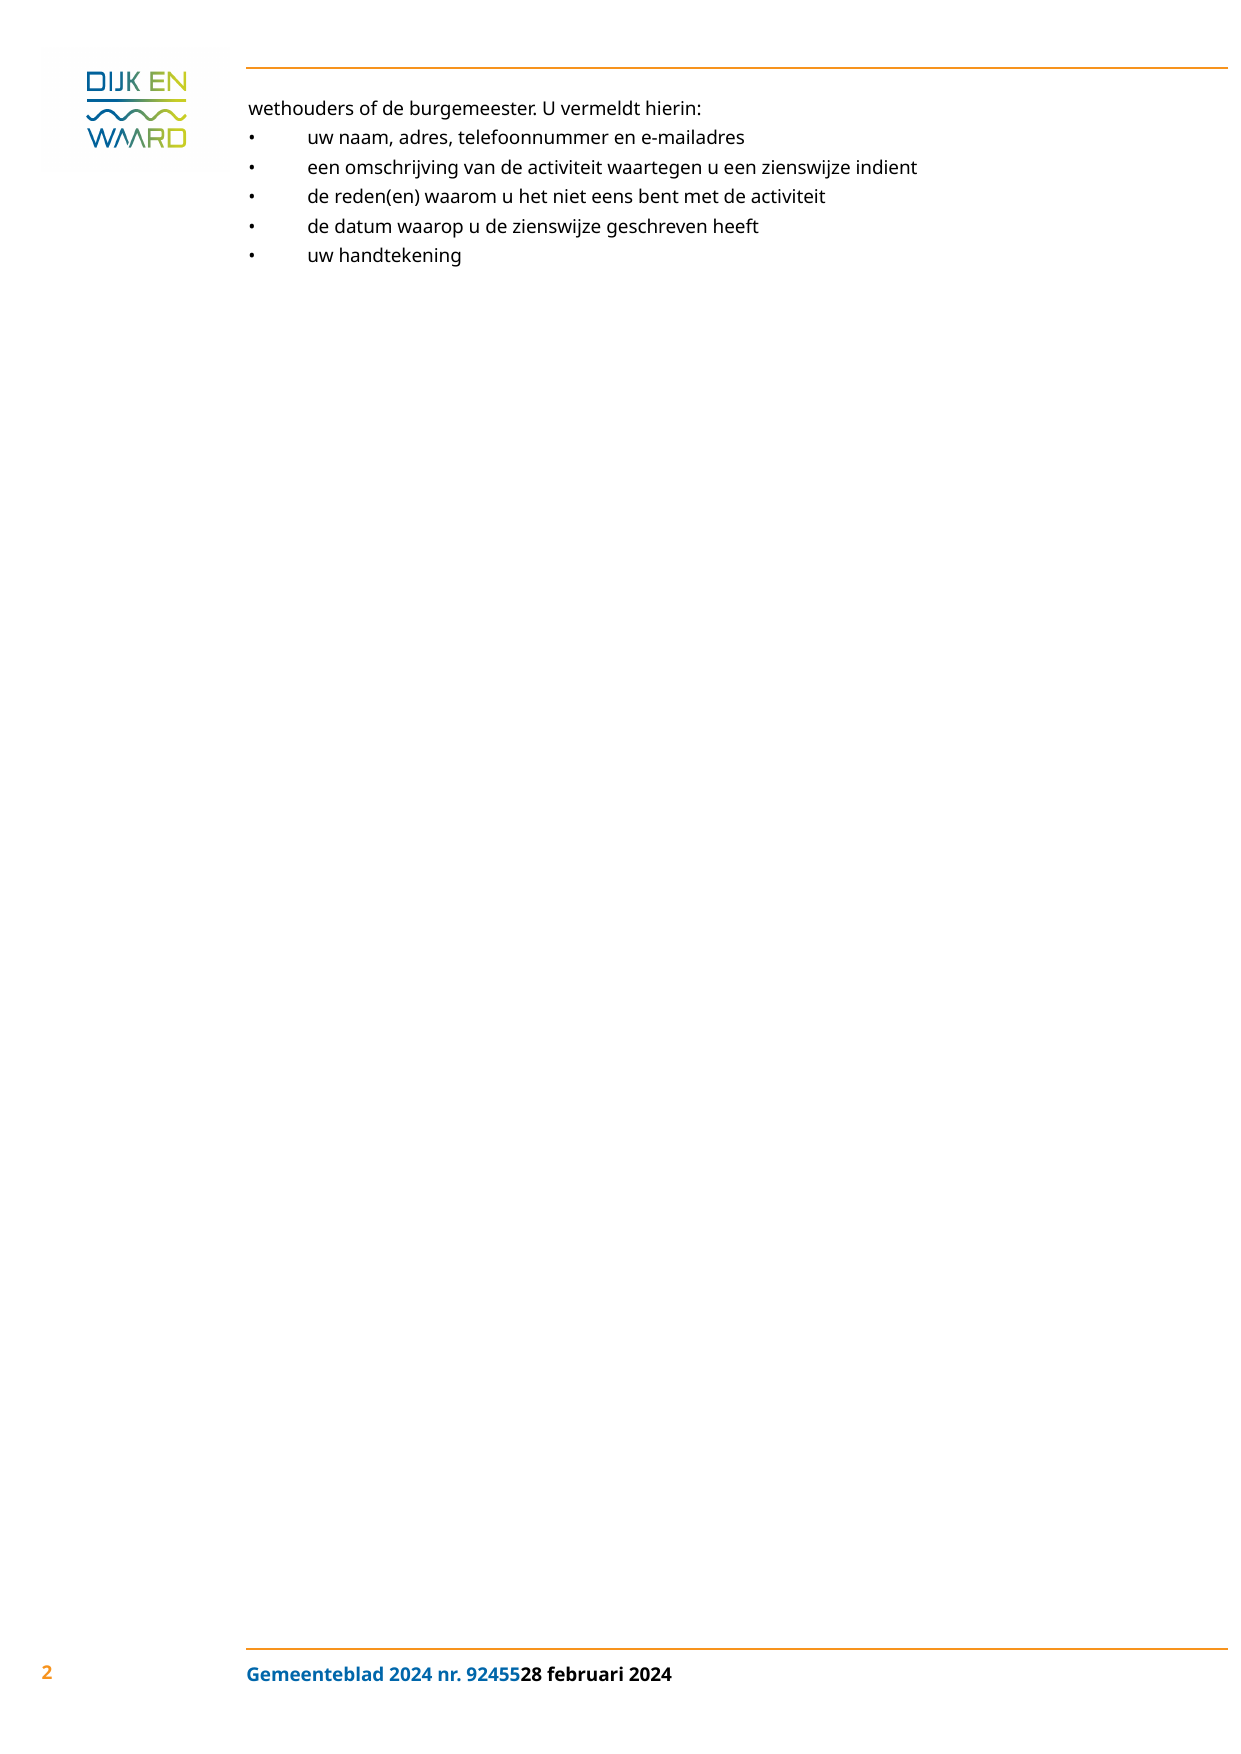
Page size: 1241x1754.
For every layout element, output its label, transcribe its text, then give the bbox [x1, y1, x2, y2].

list uw handtekening [248, 243, 1152, 268]
list de reden(en) waarom u het niet eens bent met de activiteit [248, 183, 1152, 209]
list uw naam, adres, telefoonnummer en e-mailadres [248, 124, 1152, 150]
text wethouders of de burgemeester. U vermeldt hierin: [248, 95, 1152, 121]
list de datum waarop u de zienswijze geschreven heeft [248, 213, 1152, 239]
list een omschrijving van de activiteit waartegen u een zienswijze indient [248, 154, 1152, 180]
picture [41, 47, 231, 172]
